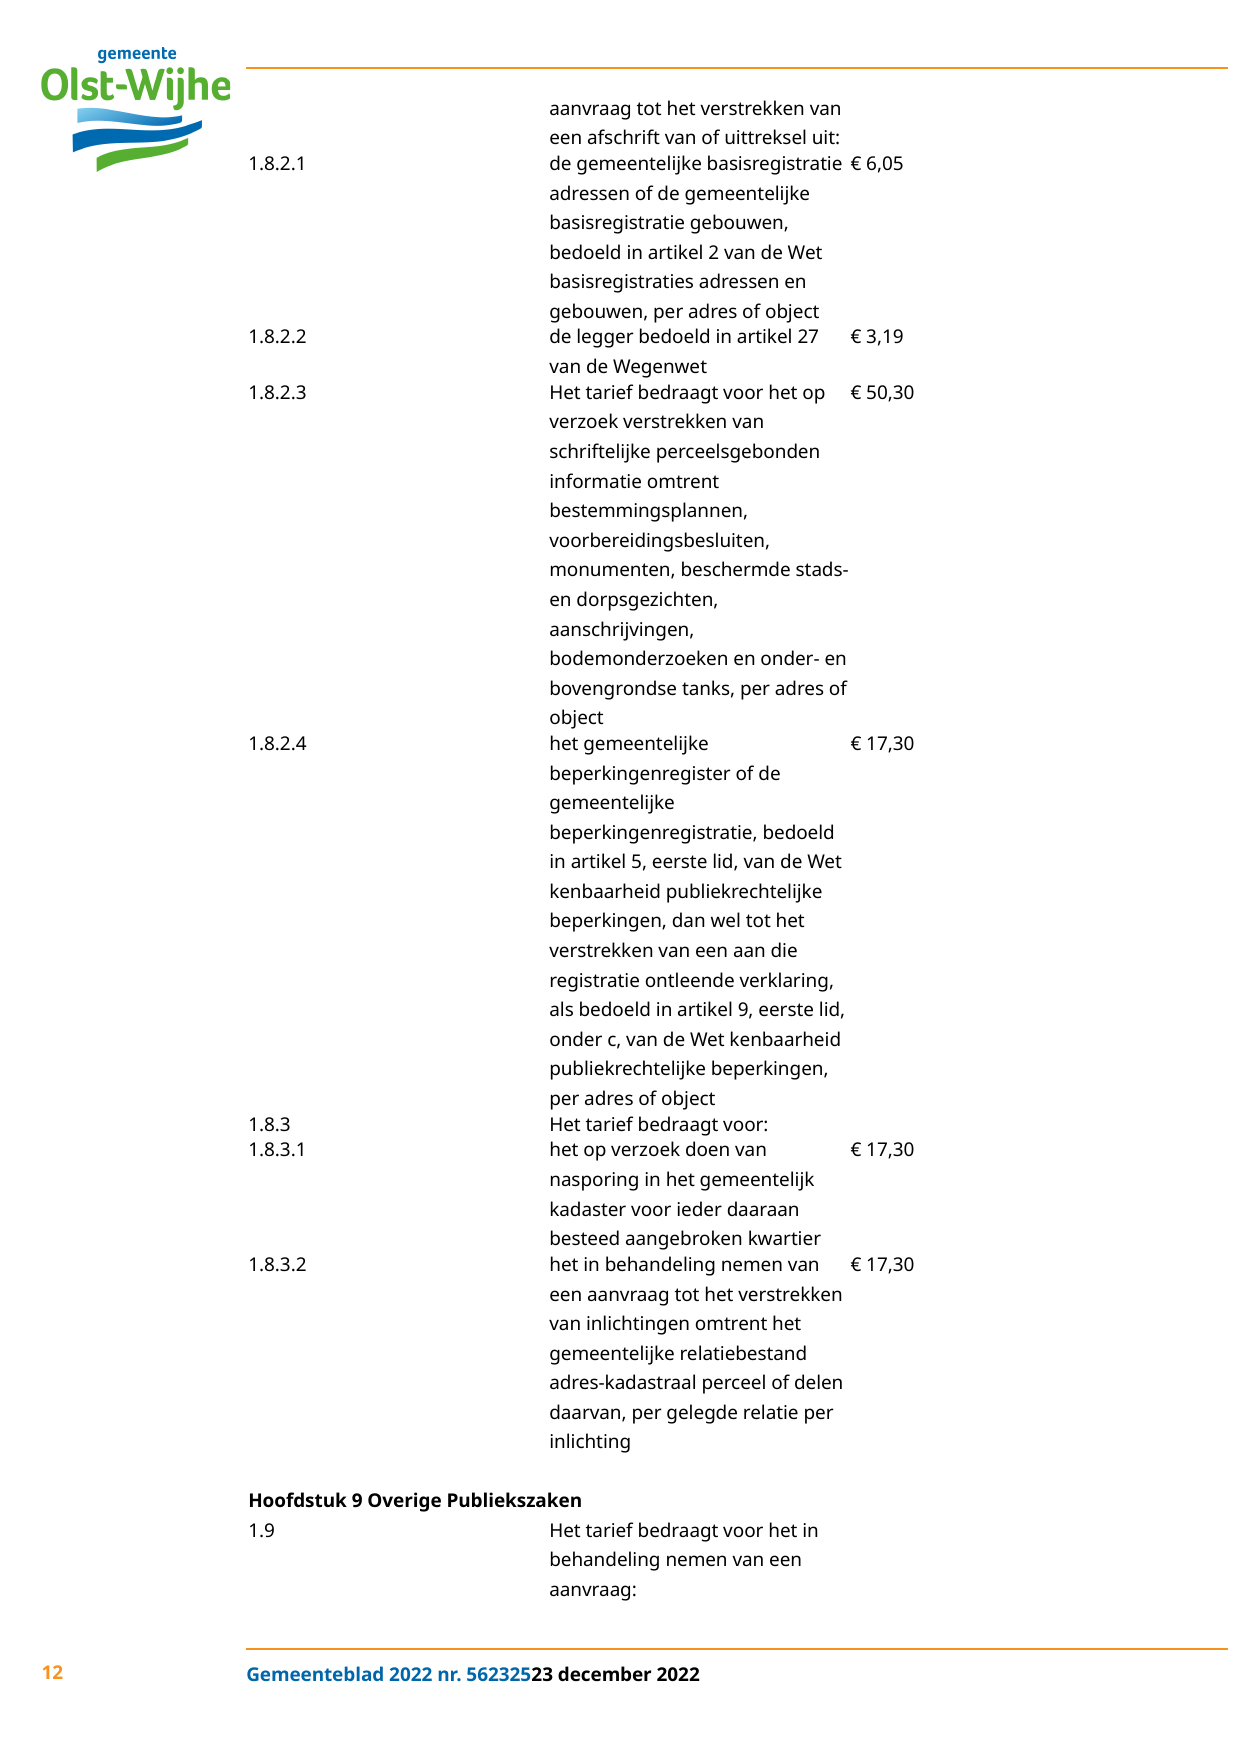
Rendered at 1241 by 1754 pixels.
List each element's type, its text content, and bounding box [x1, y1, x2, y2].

table_cell € 3,19 [850, 324, 1152, 379]
table_cell € 17,30 [850, 1251, 1152, 1454]
table_cell [248, 95, 549, 150]
table_cell Het tarief bedraagt voor het op verzoek verstrekken van schriftelijke perceelsgebonden informatie omtrent bestemmingsplannen, voorbereidingsbesluiten, monumenten, beschermde stads- en dorpsgezichten, aanschrijvingen, bodemonderzoeken en onder- en bovengrondse tanks, per adres of object [549, 379, 850, 730]
picture [41, 47, 231, 172]
table_cell het op verzoek doen van nasporing in het gemeentelijk kadaster voor ieder daaraan besteed aangebroken kwartier [549, 1137, 850, 1251]
table_cell aanvraag tot het verstrekken van een afschrift van of uittreksel uit: [549, 95, 850, 150]
table_cell [850, 1111, 1152, 1137]
table_cell Het tarief bedraagt voor: [549, 1111, 850, 1137]
table_cell 1.8.2.3 [248, 379, 549, 730]
table_header 1.9 [248, 1517, 549, 1602]
table_cell € 50,30 [850, 379, 1152, 730]
table_cell € 17,30 [850, 1137, 1152, 1251]
table_cell 1.8.3.1 [248, 1137, 549, 1251]
table_cell de gemeentelijke basisregistratie adressen of de gemeentelijke basisregistratie gebouwen, bedoeld in artikel 2 van de Wet basisregistraties adressen en gebouwen, per adres of object [549, 150, 850, 324]
table_cell € 6,05 [850, 150, 1152, 324]
table_cell 1.8.3.2 [248, 1251, 549, 1454]
table_cell het gemeentelijke beperkingenregister of de gemeentelijke beperkingenregistratie, bedoeld in artikel 5, eerste lid, van de Wet kenbaarheid publiekrechtelijke beperkingen, dan wel tot het verstrekken van een aan die registratie ontleende verklaring, als bedoeld in artikel 9, eerste lid, onder c, van de Wet kenbaarheid publiekrechtelijke beperkingen, per adres of object [549, 730, 850, 1111]
table_header [850, 1517, 1152, 1602]
table_cell de legger bedoeld in artikel 27 van de Wegenwet [549, 324, 850, 379]
table_cell 1.8.2.2 [248, 324, 549, 379]
table_cell het in behandeling nemen van een aanvraag tot het verstrekken van inlichtingen omtrent het gemeentelijke relatiebestand adres-kadastraal perceel of delen daarvan, per gelegde relatie per inlichting [549, 1251, 850, 1454]
table_cell 1.8.2.1 [248, 150, 549, 324]
table_cell 1.8.3 [248, 1111, 549, 1137]
table_cell € 17,30 [850, 730, 1152, 1111]
text Hoofdstuk 9 Overige Publiekszaken [248, 1487, 1152, 1513]
table_cell [850, 95, 1152, 150]
table_cell 1.8.2.4 [248, 730, 549, 1111]
table_header Het tarief bedraagt voor het in behandeling nemen van een aanvraag: [549, 1517, 850, 1602]
